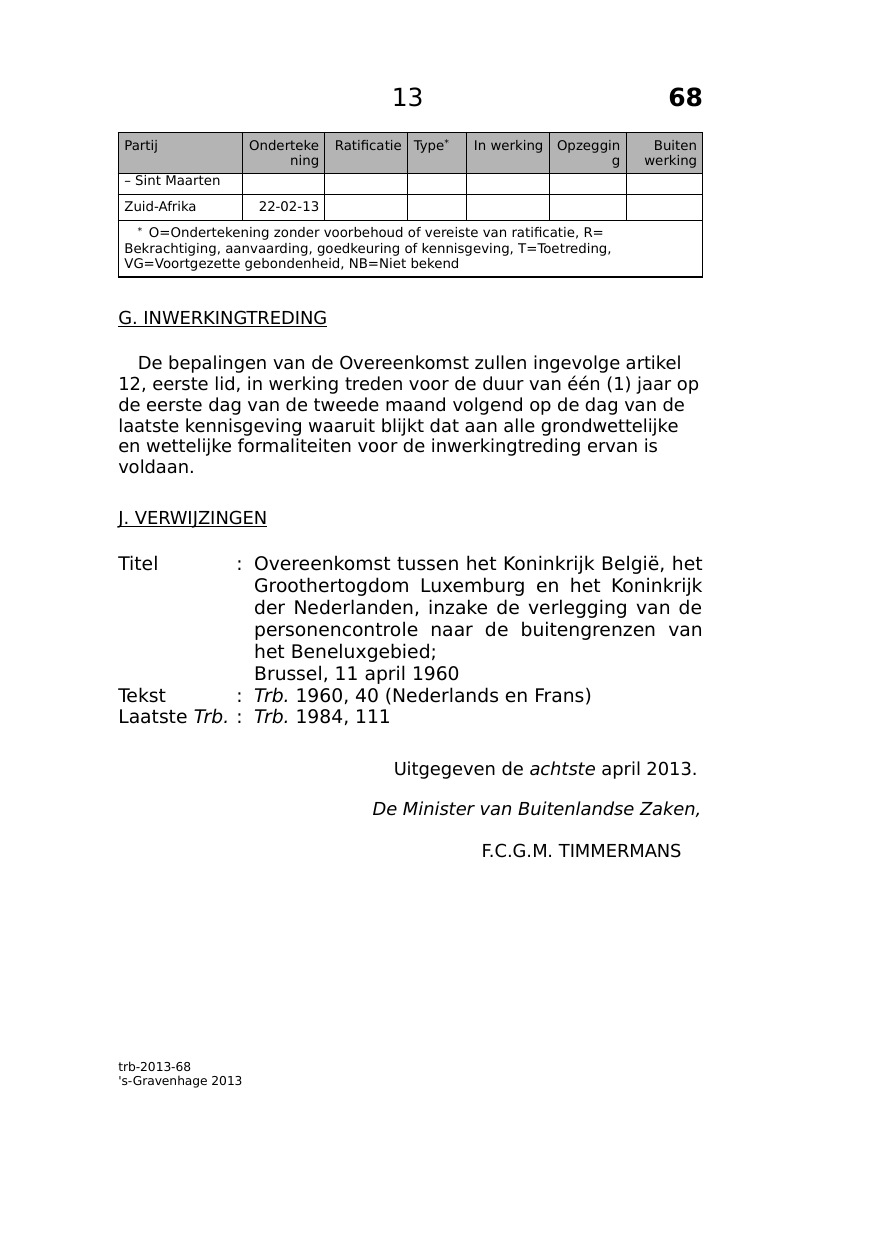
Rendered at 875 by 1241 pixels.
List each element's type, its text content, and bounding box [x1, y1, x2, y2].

table_cell Laatste Trb. [118, 706, 236, 728]
table_cell [627, 174, 702, 193]
table_header Ondertekening [243, 133, 324, 173]
table_cell : [236, 685, 254, 706]
text Uitgegeven de achtste april 2013. [118, 758, 703, 779]
table_cell [325, 195, 407, 219]
table_header In werking [467, 133, 549, 173]
table_cell [467, 195, 549, 219]
table_header Buiten werking [627, 133, 702, 173]
table_header : [236, 553, 254, 684]
table_cell [550, 195, 626, 219]
table_cell Trb. 1960, 40 (Nederlands en Frans) [254, 685, 703, 706]
table_cell Trb. 1984, 111 [254, 706, 703, 728]
subtitle J. VERWIJZINGEN [118, 508, 703, 528]
table_header Ratificatie [325, 133, 407, 173]
table_cell [550, 174, 626, 193]
table_header Opzegging [550, 133, 626, 173]
table_cell [408, 195, 466, 219]
table_header Overeenkomst tussen het Koninkrijk België, het Groothertogdom Luxemburg en het Koninkrijk der Nederlanden, inzake de verlegging van de personencontrole naar de buitengrenzen van het Beneluxgebied; Brussel, 11 april 1960 [254, 553, 703, 684]
table_header Titel [118, 553, 236, 684]
text 's-Gravenhage 2013 [118, 1074, 352, 1088]
table_cell [467, 174, 549, 193]
table_cell Zuid-Afrika [119, 195, 242, 219]
table_cell * O=Ondertekening zonder voorbehoud of vereiste van ratificatie, R= Bekrachtiging, aanvaarding, goedkeuring of kennisgeving, T=Toetreding, VG=Voortgezette gebondenheid, NB=Niet bekend [119, 221, 702, 276]
text trb-2013-68 [118, 1060, 352, 1074]
text De Minister van Buitenlandse Zaken, F.C.G.M. TIMMERMANS [118, 799, 703, 861]
table_header Partij [119, 133, 242, 173]
table_cell [408, 174, 466, 193]
text De bepalingen van de Overeenkomst zullen ingevolge artikel 12, eerste lid, in werking treden voor de duur van één (1) jaar op de eerste dag van de tweede maand volgend op de dag van de laatste kennisgeving waaruit blijkt dat aan alle grondwettelijke en wettelijke formaliteiten voor de inwerkingtreding ervan is voldaan. [118, 353, 703, 478]
table_header Type* [408, 133, 466, 173]
table_cell [627, 195, 702, 219]
table_cell [243, 174, 324, 193]
table_cell 22-02-13 [243, 195, 324, 219]
table_cell – Sint Maarten [119, 174, 242, 193]
subtitle G. INWERKINGTREDING [118, 307, 703, 328]
table_cell Tekst [118, 685, 236, 706]
table_cell : [236, 706, 254, 728]
table_cell [325, 174, 407, 193]
